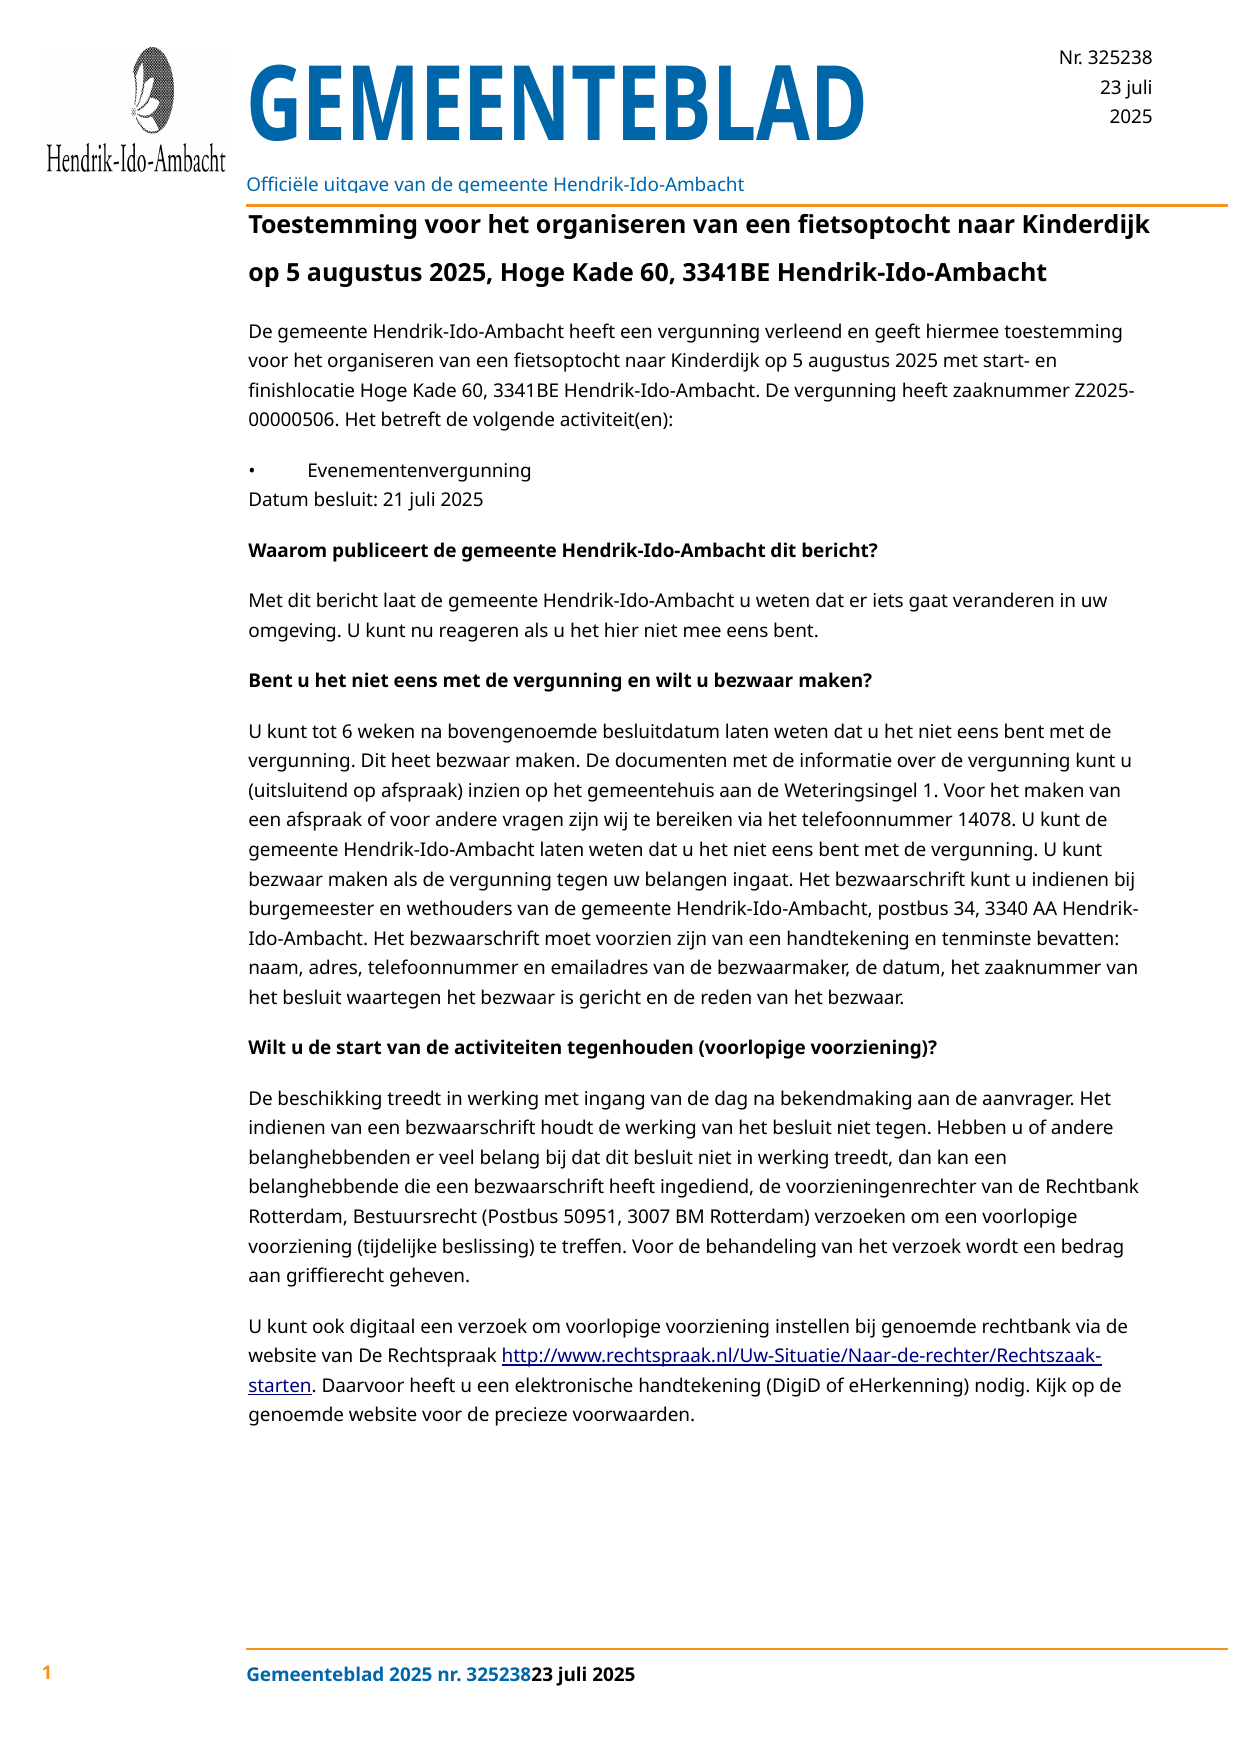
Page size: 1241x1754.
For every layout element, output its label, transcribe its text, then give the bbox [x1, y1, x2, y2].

text Met dit bericht laat de gemeente Hendrik-Ido-Ambacht u weten dat er iets gaat veranderen in uw omgeving. U kunt nu reageren als u het hier niet mee eens bent. [248, 587, 1152, 643]
text U kunt ook digitaal een verzoek om voorlopige voorziening instellen bij genoemde rechtbank via de website van De Rechtspraak http://www.rechtspraak.nl/Uw-Situatie/Naar-de-rechter/Rechtszaak-starten. Daarvoor heeft u een elektronische handtekening (DigiD of eHerkenning) nodig. Kijk op de genoemde website voor de precieze voorwaarden. [248, 1313, 1152, 1427]
text De gemeente Hendrik-Ido-Ambacht heeft een vergunning verleend en geeft hiermee toestemming voor het organiseren van een fietsoptocht naar Kinderdijk op 5 augustus 2025 met start- en finishlocatie Hoge Kade 60, 3341BE Hendrik-Ido-Ambacht. De vergunning heeft zaaknummer Z2025-00000506. Het betreft de volgende activiteit(en): [248, 318, 1152, 432]
picture [41, 47, 231, 172]
text U kunt tot 6 weken na bovengenoemde besluitdatum laten weten dat u het niet eens bent met de vergunning. Dit heet bezwaar maken. De documenten met de informatie over de vergunning kunt u (uitsluitend op afspraak) inzien op het gemeentehuis aan de Weteringsingel 1. Voor het maken van een afspraak of voor andere vragen zijn wij te bereiken via het telefoonnummer 14078. U kunt de gemeente Hendrik-Ido-Ambacht laten weten dat u het niet eens bent met de vergunning. U kunt bezwaar maken als de vergunning tegen uw belangen ingaat. Het bezwaarschrift kunt u indienen bij burgemeester en wethouders van de gemeente Hendrik-Ido-Ambacht, postbus 34, 3340 AA Hendrik-Ido-Ambacht. Het bezwaarschrift moet voorzien zijn van een handtekening en tenminste bevatten: naam, adres, telefoonnummer en emailadres van de bezwaarmaker, de datum, het zaaknummer van het besluit waartegen het bezwaar is gericht en de reden van het bezwaar. [248, 718, 1152, 1010]
text Waarom publiceert de gemeente Hendrik-Ido-Ambacht dit bericht? [248, 537, 1152, 563]
text Bent u het niet eens met de vergunning en wilt u bezwaar maken? [248, 667, 1152, 693]
text De beschikking treedt in werking met ingang van de dag na bekendmaking aan de aanvrager. Het indienen van een bezwaarschrift houdt de werking van het besluit niet tegen. Hebben u of andere belanghebbenden er veel belang bij dat dit besluit niet in werking treedt, dan kan een belanghebbende die een bezwaarschrift heeft ingediend, de voorzieningenrechter van de Rechtbank Rotterdam, Bestuursrecht (Postbus 50951, 3007 BM Rotterdam) verzoeken om een voorlopige voorziening (tijdelijke beslissing) te treffen. Voor de behandeling van het verzoek wordt een bedrag aan griffierecht geheven. [248, 1085, 1152, 1288]
text Wilt u de start van de activiteiten tegenhouden (voorlopige voorziening)? [248, 1034, 1152, 1060]
text Datum besluit: 21 juli 2025 [248, 487, 1152, 512]
text Toestemming voor het organiseren van een fietsoptocht naar Kinderdijk op 5 augustus 2025, Hoge Kade 60, 3341BE Hendrik-Ido-Ambacht [248, 207, 1152, 288]
list Evenementenvergunning [248, 457, 1152, 483]
